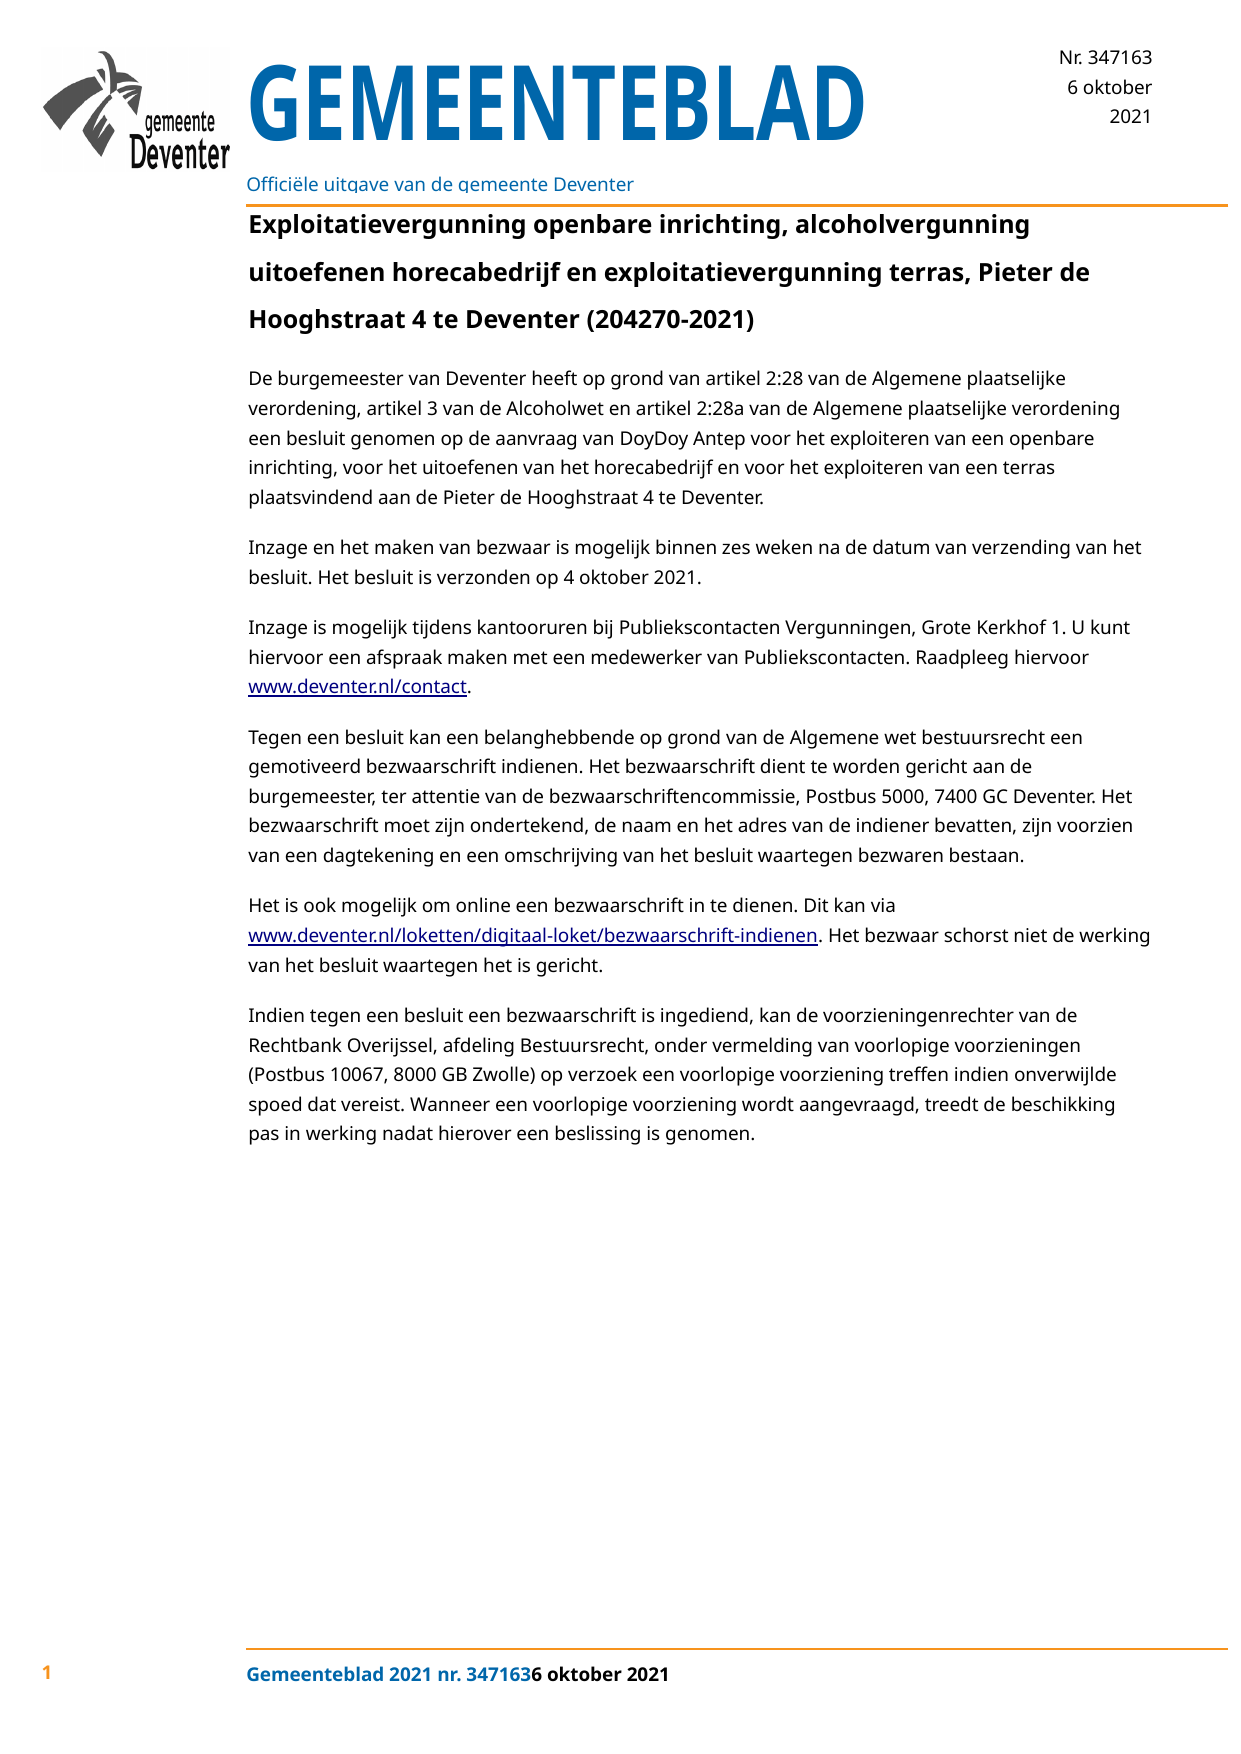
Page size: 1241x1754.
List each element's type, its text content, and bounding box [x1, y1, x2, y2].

text Het is ook mogelijk om online een bezwaarschrift in te dienen. Dit kan via www.deventer.nl/loketten/digitaal-loket/bezwaarschrift-indienen. Het bezwaar schorst niet de werking van het besluit waartegen het is gericht. [248, 893, 1152, 977]
text Inzage is mogelijk tijdens kantooruren bij Publiekscontacten Vergunningen, Grote Kerkhof 1. U kunt hiervoor een afspraak maken met een medewerker van Publiekscontacten. Raadpleeg hiervoor www.deventer.nl/contact. [248, 614, 1152, 699]
text Tegen een besluit kan een belanghebbende op grond van de Algemene wet bestuursrecht een gemotiveerd bezwaarschrift indienen. Het bezwaarschrift dient te worden gericht aan de burgemeester, ter attentie van de bezwaarschriftencommissie, Postbus 5000, 7400 GC Deventer. Het bezwaarschrift moet zijn ondertekend, de naam en het adres van de indiener bevatten, zijn voorzien van een dagtekening en een omschrijving van het besluit waartegen bezwaren bestaan. [248, 724, 1152, 868]
text Exploitatievergunning openbare inrichting, alcoholvergunning uitoefenen horecabedrijf en exploitatievergunning terras, Pieter de Hooghstraat 4 te Deventer (204270-2021) [248, 207, 1152, 336]
text Inzage en het maken van bezwaar is mogelijk binnen zes weken na de datum van verzending van het besluit. Het besluit is verzonden op 4 oktober 2021. [248, 534, 1152, 589]
text Indien tegen een besluit een bezwaarschrift is ingediend, kan de voorzieningenrechter van de Rechtbank Overijssel, afdeling Bestuursrecht, onder vermelding van voorlopige voorzieningen (Postbus 10067, 8000 GB Zwolle) op verzoek een voorlopige voorziening treffen indien onverwijlde spoed dat vereist. Wanneer een voorlopige voorziening wordt aangevraagd, treedt de beschikking pas in werking nadat hierover een beslissing is genomen. [248, 1002, 1152, 1146]
picture [41, 47, 231, 172]
text De burgemeester van Deventer heeft op grond van artikel 2:28 van de Algemene plaatselijke verordening, artikel 3 van de Alcoholwet en artikel 2:28a van de Algemene plaatselijke verordening een besluit genomen op de aanvraag van DoyDoy Antep voor het exploiteren van een openbare inrichting, voor het uitoefenen van het horecabedrijf en voor het exploiteren van een terras plaatsvindend aan de Pieter de Hooghstraat 4 te Deventer. [248, 366, 1152, 509]
